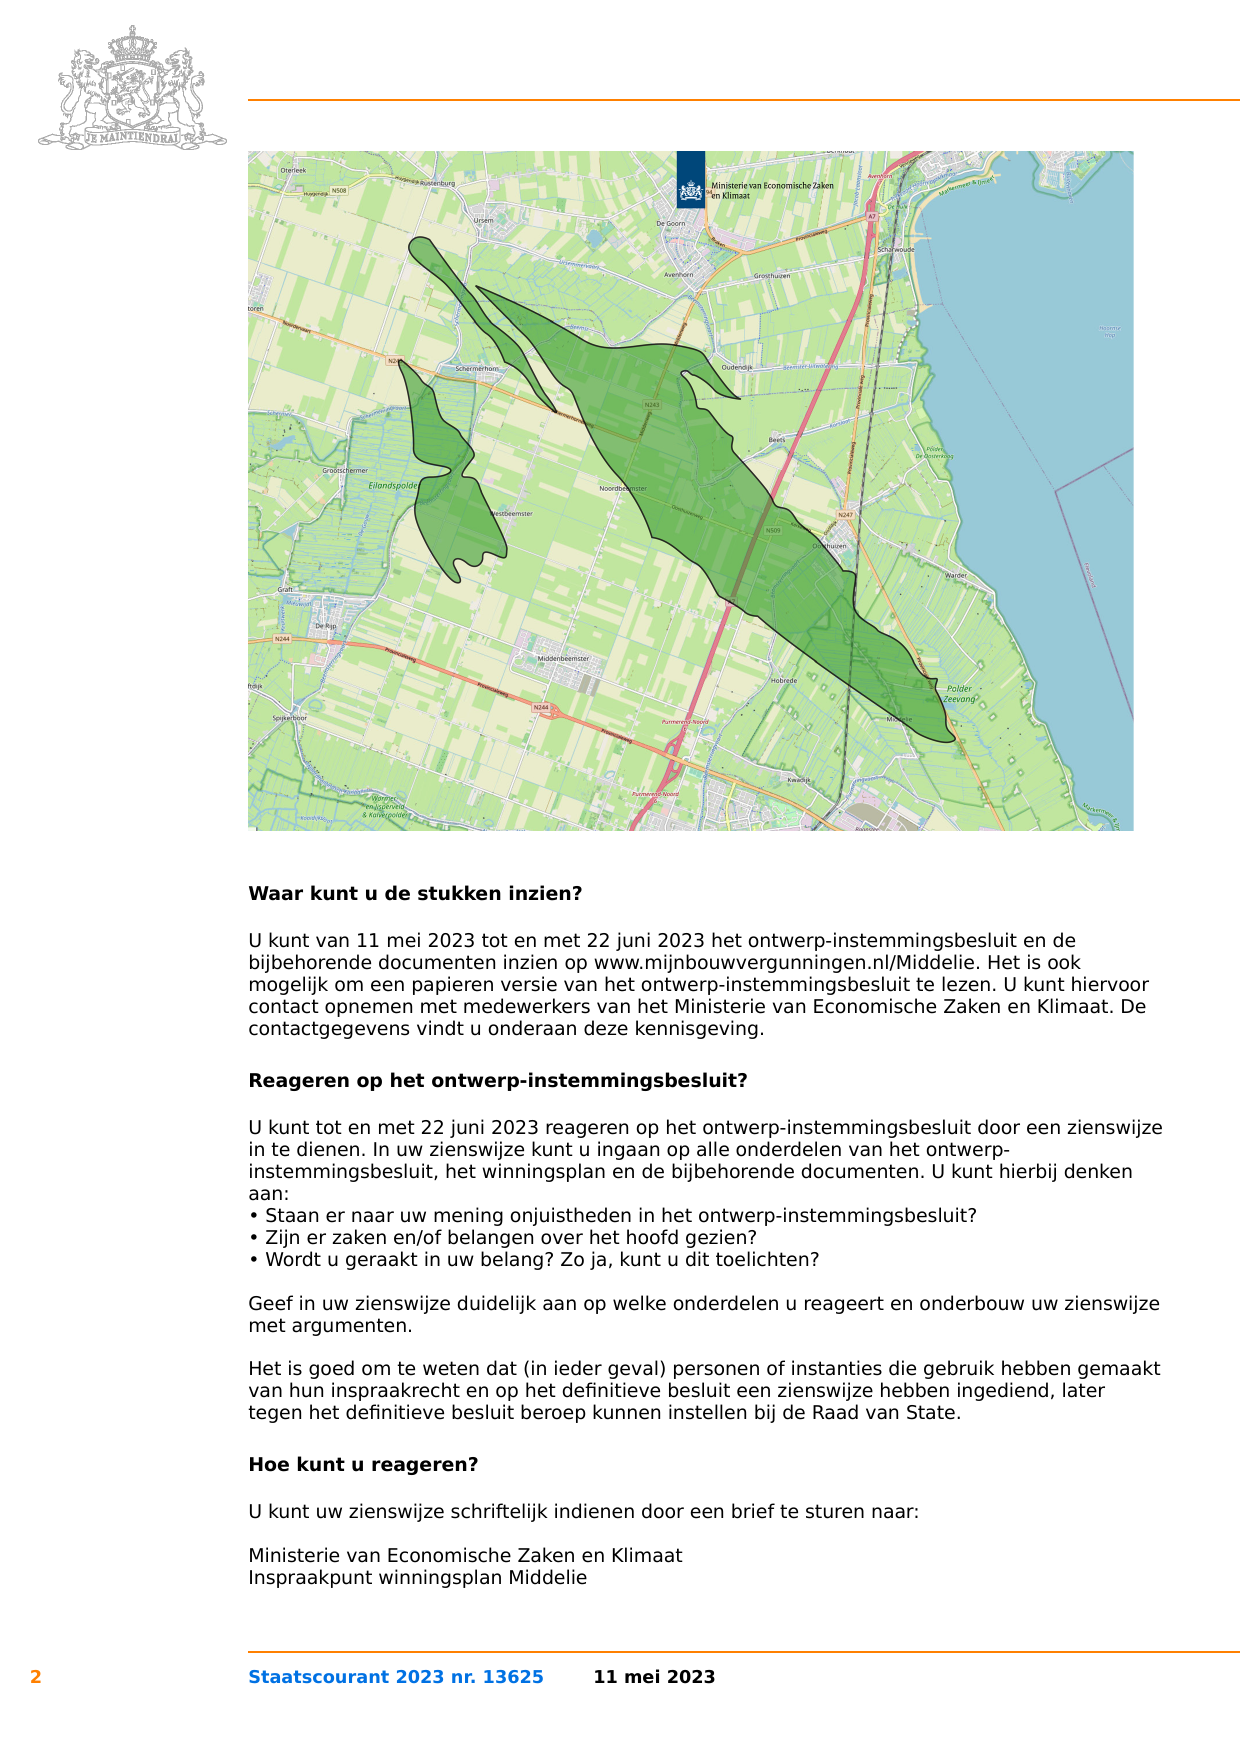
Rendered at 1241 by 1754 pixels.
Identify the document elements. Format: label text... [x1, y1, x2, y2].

text U kunt uw zienswijze schriftelijk indienen door een brief te sturen naar: [248, 1501, 1163, 1523]
text Ministerie van Economische Zaken en Klimaat [248, 1545, 1163, 1567]
text U kunt van 11 mei 2023 tot en met 22 juni 2023 het ontwerp-instemmingsbesluit en de bijbehorende documenten inzien op www.mijnbouwvergunningen.nl/Middelie. Het is ook mogelijk om een papieren versie van het ontwerp-instemmingsbesluit te lezen. U kunt hiervoor contact opnemen met medewerkers van het Ministerie van Economische Zaken en Klimaat. De contactgegevens vindt u onderaan deze kennisgeving. [248, 930, 1163, 1040]
text • Staan er naar uw mening onjuistheden in het ontwerp-instemmingsbesluit? [248, 1205, 1163, 1227]
subtitle Reageren op het ontwerp-instemmingsbesluit? [248, 1070, 1163, 1092]
text • Zijn er zaken en/of belangen over het hoofd gezien? [248, 1227, 1163, 1249]
text Geef in uw zienswijze duidelijk aan op welke onderdelen u reageert en onderbouw uw zienswijze met argumenten. [248, 1292, 1163, 1336]
text • Wordt u geraakt in uw belang? Zo ja, kunt u dit toelichten? [248, 1249, 1163, 1271]
subtitle Hoe kunt u reageren? [248, 1454, 1163, 1476]
text Het is goed om te weten dat (in ieder geval) personen of instanties die gebruik hebben gemaakt van hun inspraakrecht en op het definitieve besluit een zienswijze hebben ingediend, later tegen het definitieve besluit beroep kunnen instellen bij de Raad van State. [248, 1358, 1163, 1424]
picture [38, 25, 227, 150]
picture [248, 151, 1134, 831]
text Inspraakpunt winningsplan Middelie [248, 1567, 1163, 1589]
text U kunt tot en met 22 juni 2023 reageren op het ontwerp-instemmingsbesluit door een zienswijze in te dienen. In uw zienswijze kunt u ingaan op alle onderdelen van het ontwerp-instemmingsbesluit, het winningsplan en de bijbehorende documenten. U kunt hierbij denken aan: [248, 1117, 1163, 1205]
subtitle Waar kunt u de stukken inzien? [248, 883, 1163, 905]
